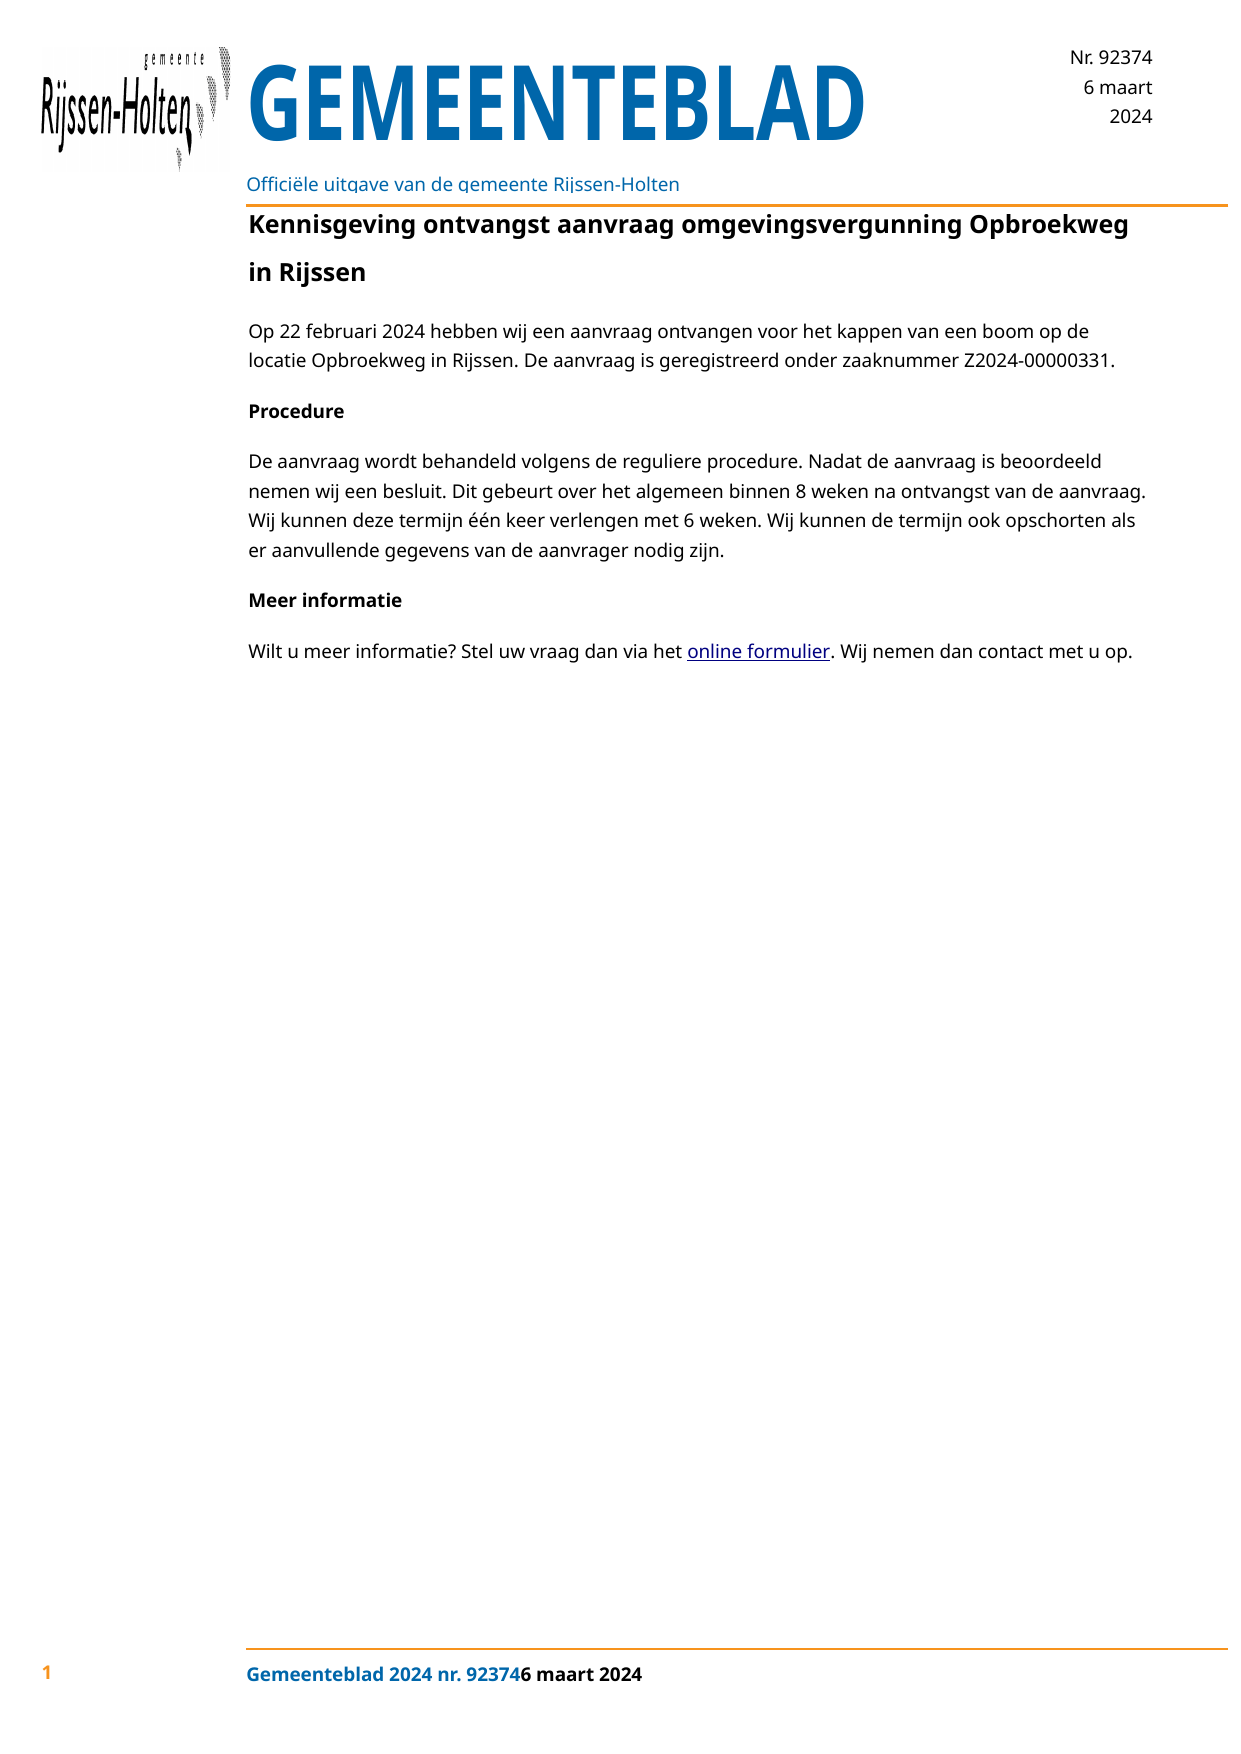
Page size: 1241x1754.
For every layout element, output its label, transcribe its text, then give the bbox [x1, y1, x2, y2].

text Op 22 februari 2024 hebben wij een aanvraag ontvangen voor het kappen van een boom op de locatie Opbroekweg in Rijssen. De aanvraag is geregistreerd onder zaaknummer Z2024-00000331. [248, 318, 1152, 373]
text Wilt u meer informatie? Stel uw vraag dan via het online formulier. Wij nemen dan contact met u op. [248, 638, 1152, 664]
text Procedure [248, 398, 1152, 424]
text Meer informatie [248, 587, 1152, 613]
text Kennisgeving ontvangst aanvraag omgevingsvergunning Opbroekweg in Rijssen [248, 207, 1152, 288]
text De aanvraag wordt behandeld volgens de reguliere procedure. Nadat de aanvraag is beoordeeld nemen wij een besluit. Dit gebeurt over het algemeen binnen 8 weken na ontvangst van de aanvraag. Wij kunnen deze termijn één keer verlengen met 6 weken. Wij kunnen de termijn ook opschorten als er aanvullende gegevens van de aanvrager nodig zijn. [248, 448, 1152, 563]
picture [41, 47, 231, 172]
